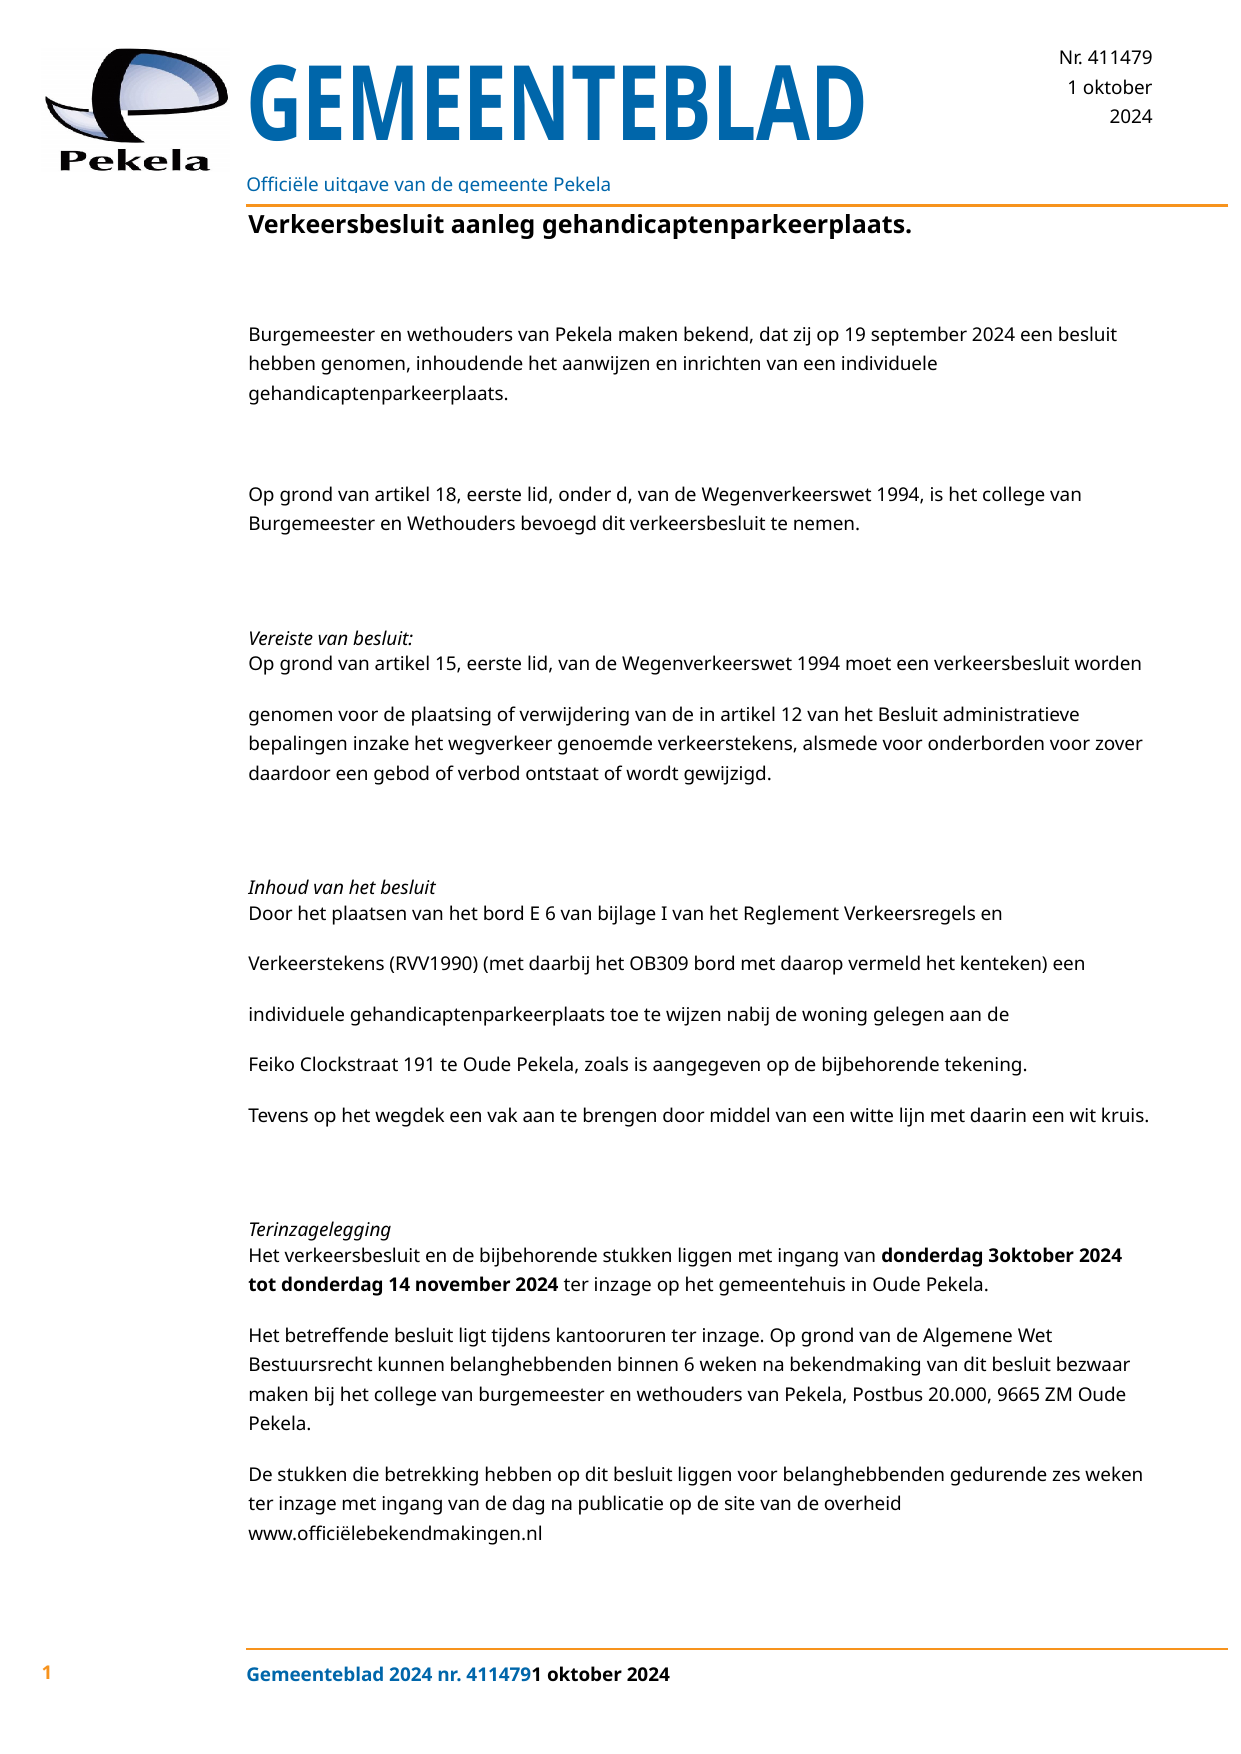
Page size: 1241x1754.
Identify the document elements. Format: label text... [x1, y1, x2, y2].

text Inhoud van het besluit [248, 874, 1152, 900]
text Verkeersbesluit aanleg gehandicaptenparkeerplaats. [248, 207, 1152, 241]
picture [41, 47, 231, 172]
text Op grond van artikel 18, eerste lid, onder d, van de Wegenverkeerswet 1994, is het college van Burgemeester en Wethouders bevoegd dit verkeersbesluit te nemen. [248, 481, 1152, 536]
text Verkeerstekens (RVV1990) (met daarbij het OB309 bord met daarop vermeld het kenteken) een [248, 951, 1152, 976]
text Op grond van artikel 15, eerste lid, van de Wegenverkeerswet 1994 moet een verkeersbesluit worden [248, 650, 1152, 676]
text Vereiste van besluit: [248, 625, 1152, 650]
text Feiko Clockstraat 191 te Oude Pekela, zoals is aangegeven op de bijbehorende tekening. [248, 1051, 1152, 1077]
text genomen voor de plaatsing of verwijdering van de in artikel 12 van het Besluit administratieve bepalingen inzake het wegverkeer genoemde verkeerstekens, alsmede voor onderborden voor zover daardoor een gebod of verbod ontstaat of wordt gewijzigd. [248, 701, 1152, 786]
text Het verkeersbesluit en de bijbehorende stukken liggen met ingang van donderdag 3oktober 2024 tot donderdag 14 november 2024 ter inzage op het gemeentehuis in Oude Pekela. [248, 1242, 1152, 1297]
text Terinzagelegging [248, 1216, 1152, 1242]
text Door het plaatsen van het bord E 6 van bijlage I van het Reglement Verkeersregels en [248, 900, 1152, 926]
text Het betreffende besluit ligt tijdens kantooruren ter inzage. Op grond van de Algemene Wet Bestuursrecht kunnen belanghebbenden binnen 6 weken na bekendmaking van dit besluit bezwaar maken bij het college van burgemeester en wethouders van Pekela, Postbus 20.000, 9665 ZM Oude Pekela. [248, 1322, 1152, 1436]
text Burgemeester en wethouders van Pekela maken bekend, dat zij op 19 september 2024 een besluit hebben genomen, inhoudende het aanwijzen en inrichten van een individuele gehandicaptenparkeerplaats. [248, 321, 1152, 406]
text Tevens op het wegdek een vak aan te brengen door middel van een witte lijn met daarin een wit kruis. [248, 1102, 1152, 1127]
text individuele gehandicaptenparkeerplaats toe te wijzen nabij de woning gelegen aan de [248, 1001, 1152, 1027]
text De stukken die betrekking hebben op dit besluit liggen voor belanghebbenden gedurende zes weken ter inzage met ingang van de dag na publicatie op de site van de overheid www.officiëlebekendmakingen.nl [248, 1461, 1152, 1546]
